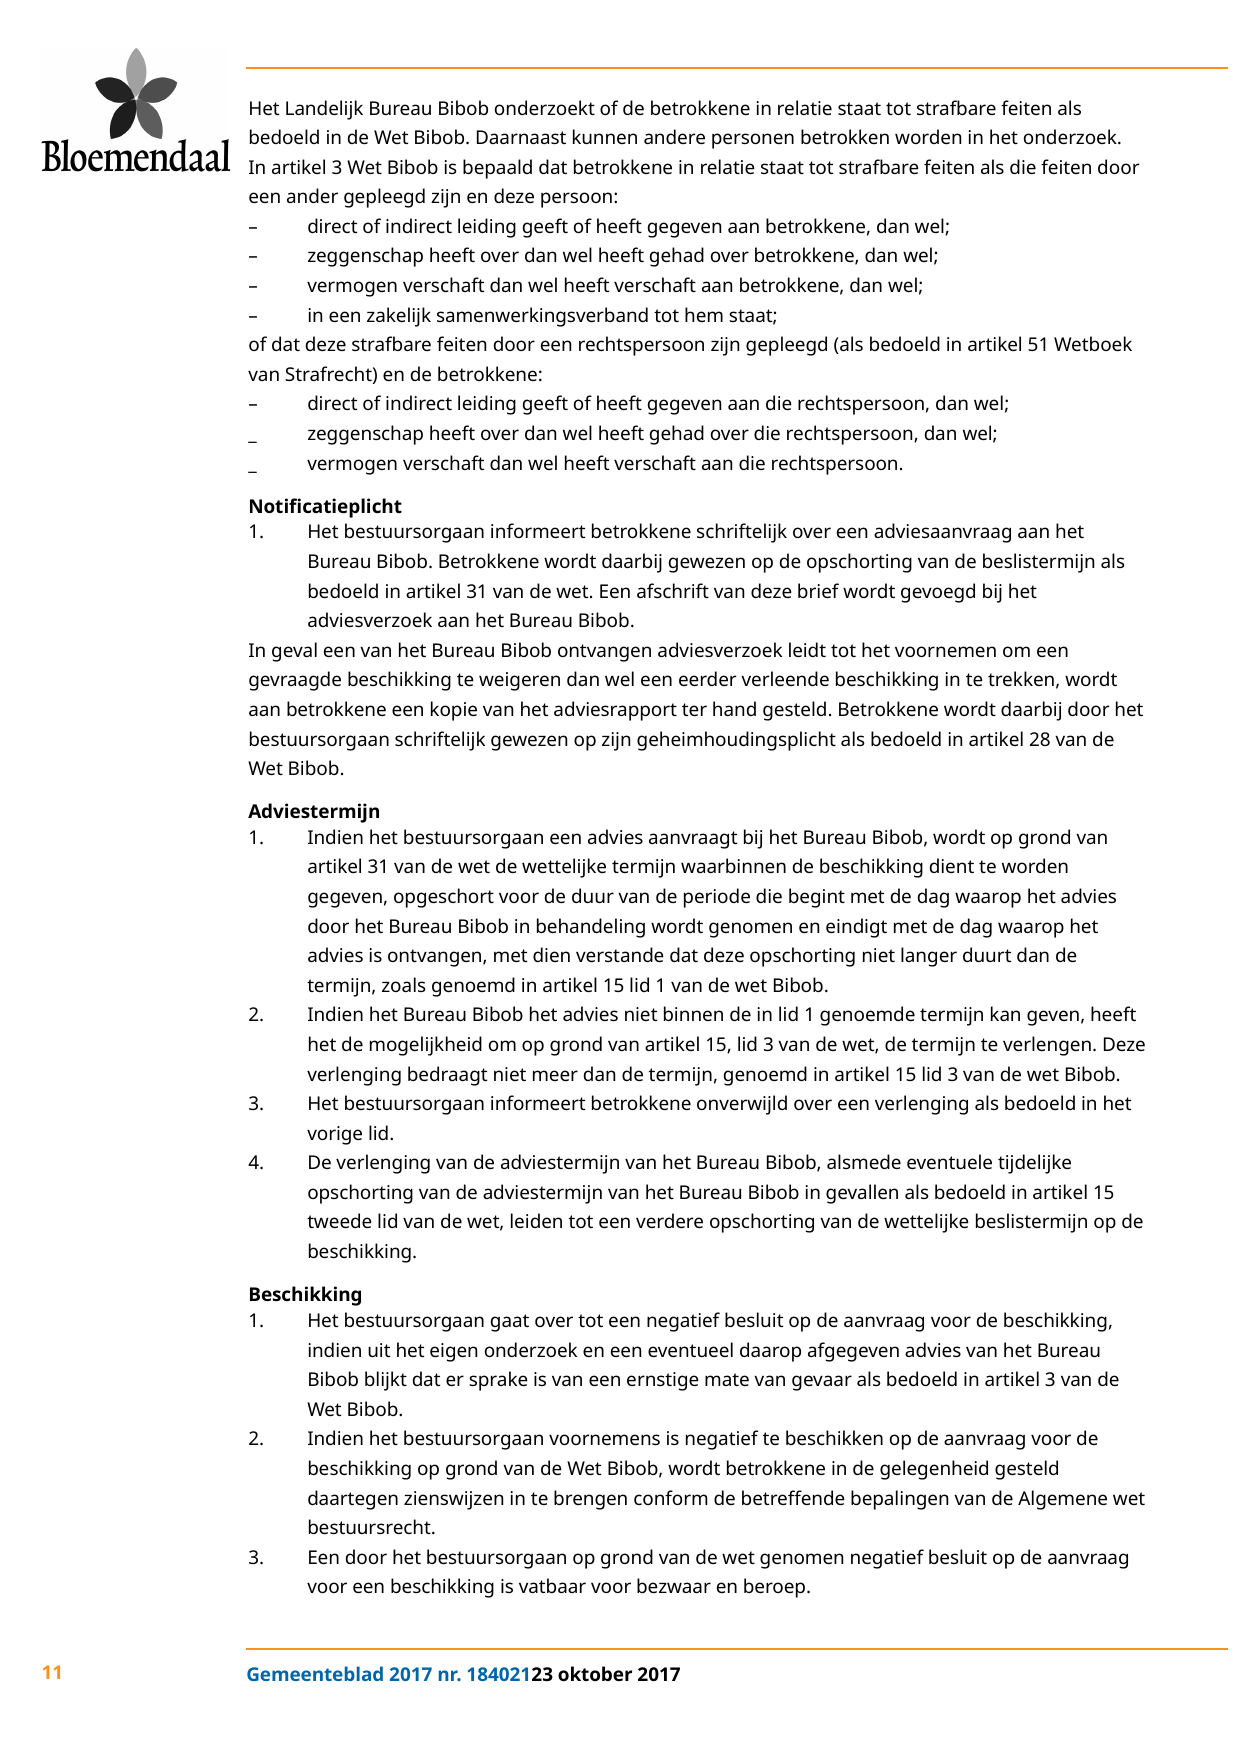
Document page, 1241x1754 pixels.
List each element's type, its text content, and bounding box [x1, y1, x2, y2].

list Het bestuursorgaan informeert betrokkene schriftelijk over een adviesaanvraag aan het Bureau Bibob. Betrokkene wordt daarbij gewezen op de opschorting van de beslistermijn als bedoeld in artikel 31 van de wet. Een afschrift van deze brief wordt gevoegd bij het adviesverzoek aan het Bureau Bibob. [248, 519, 1152, 633]
text Het Landelijk Bureau Bibob onderzoekt of de betrokkene in relatie staat tot strafbare feiten als bedoeld in de Wet Bibob. Daarnaast kunnen andere personen betrokken worden in het onderzoek. [248, 95, 1152, 150]
list direct of indirect leiding geeft of heeft gegeven aan betrokkene, dan wel; [248, 213, 1152, 239]
list Het bestuursorgaan informeert betrokkene onverwijld over een verlenging als bedoeld in het vorige lid. [248, 1090, 1152, 1146]
text of dat deze strafbare feiten door een rechtspersoon zijn gepleegd (als bedoeld in artikel 51 Wetboek van Strafrecht) en de betrokkene: [248, 331, 1152, 387]
list vermogen verschaft dan wel heeft verschaft aan betrokkene, dan wel; [248, 272, 1152, 298]
picture [41, 47, 231, 172]
list direct of indirect leiding geeft of heeft gegeven aan die rechtspersoon, dan wel; [248, 391, 1152, 416]
list Een door het bestuursorgaan op grond van de wet genomen negatief besluit op de aanvraag voor een beschikking is vatbaar voor bezwaar en beroep. [248, 1544, 1152, 1599]
list zeggenschap heeft over dan wel heeft gehad over betrokkene, dan wel; [248, 243, 1152, 268]
list Indien het Bureau Bibob het advies niet binnen de in lid 1 genoemde termijn kan geven, heeft het de mogelijkheid om op grond van artikel 15, lid 3 van de wet, de termijn te verlengen. Deze verlenging bedraagt niet meer dan de termijn, genoemd in artikel 15 lid 3 van de wet Bibob. [248, 1002, 1152, 1087]
text In geval een van het Bureau Bibob ontvangen adviesverzoek leidt tot het voornemen om een gevraagde beschikking te weigeren dan wel een eerder verleende beschikking in te trekken, wordt aan betrokkene een kopie van het adviesrapport ter hand gesteld. Betrokkene wordt daarbij door het bestuursorgaan schriftelijk gewezen op zijn geheimhoudingsplicht als bedoeld in artikel 28 van de Wet Bibob. [248, 637, 1152, 781]
list zeggenschap heeft over dan wel heeft gehad over die rechtspersoon, dan wel; [248, 420, 1152, 446]
text Beschikking [248, 1281, 1152, 1307]
list Indien het bestuursorgaan een advies aanvraagt bij het Bureau Bibob, wordt op grond van artikel 31 van de wet de wettelijke termijn waarbinnen de beschikking dient te worden gegeven, opgeschort voor de duur van de periode die begint met de dag waarop het advies door het Bureau Bibob in behandeling wordt genomen en eindigt met de dag waarop het advies is ontvangen, met dien verstande dat deze opschorting niet langer duurt dan de termijn, zoals genoemd in artikel 15 lid 1 van de wet Bibob. [248, 824, 1152, 998]
list in een zakelijk samenwerkingsverband tot hem staat; [248, 302, 1152, 328]
text In artikel 3 Wet Bibob is bepaald dat betrokkene in relatie staat tot strafbare feiten als die feiten door een ander gepleegd zijn en deze persoon: [248, 154, 1152, 209]
text Adviestermijn [248, 798, 1152, 824]
list De verlenging van de adviestermijn van het Bureau Bibob, alsmede eventuele tijdelijke opschorting van de adviestermijn van het Bureau Bibob in gevallen als bedoeld in artikel 15 tweede lid van de wet, leiden tot een verdere opschorting van de wettelijke beslistermijn op de beschikking. [248, 1149, 1152, 1264]
text Notificatieplicht [248, 493, 1152, 519]
list Het bestuursorgaan gaat over tot een negatief besluit op de aanvraag voor de beschikking, indien uit het eigen onderzoek en een eventueel daarop afgegeven advies van het Bureau Bibob blijkt dat er sprake is van een ernstige mate van gevaar als bedoeld in artikel 3 van de Wet Bibob. [248, 1307, 1152, 1422]
list Indien het bestuursorgaan voornemens is negatief te beschikken op de aanvraag voor de beschikking op grond van de Wet Bibob, wordt betrokkene in de gelegenheid gesteld daartegen zienswijzen in te brengen conform de betreffende bepalingen van de Algemene wet bestuursrecht. [248, 1426, 1152, 1540]
list vermogen verschaft dan wel heeft verschaft aan die rechtspersoon. [248, 450, 1152, 476]
